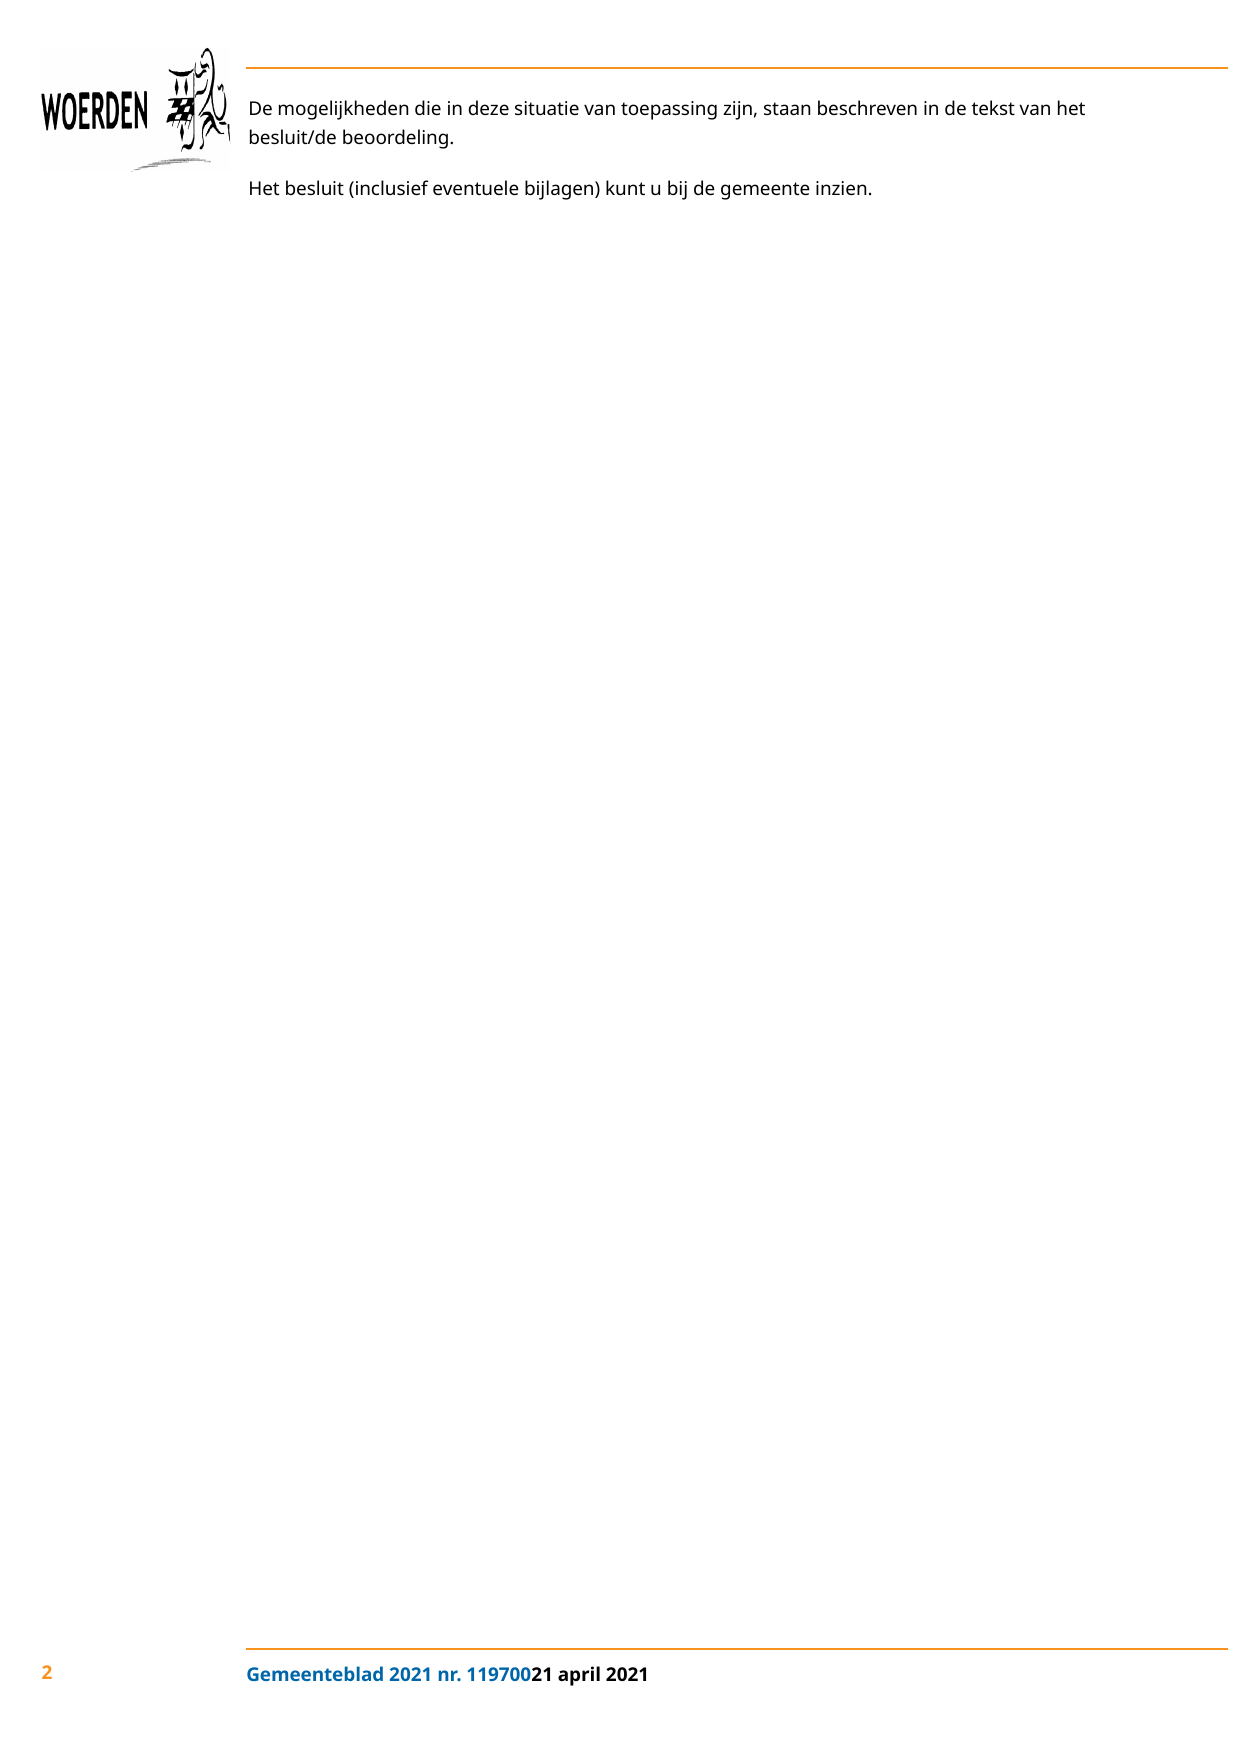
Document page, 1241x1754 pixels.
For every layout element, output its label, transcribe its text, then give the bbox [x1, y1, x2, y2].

picture [41, 47, 231, 172]
text Het besluit (inclusief eventuele bijlagen) kunt u bij de gemeente inzien. [248, 175, 1152, 201]
text De mogelijkheden die in deze situatie van toepassing zijn, staan beschreven in de tekst van het besluit/de beoordeling. [248, 95, 1152, 150]
